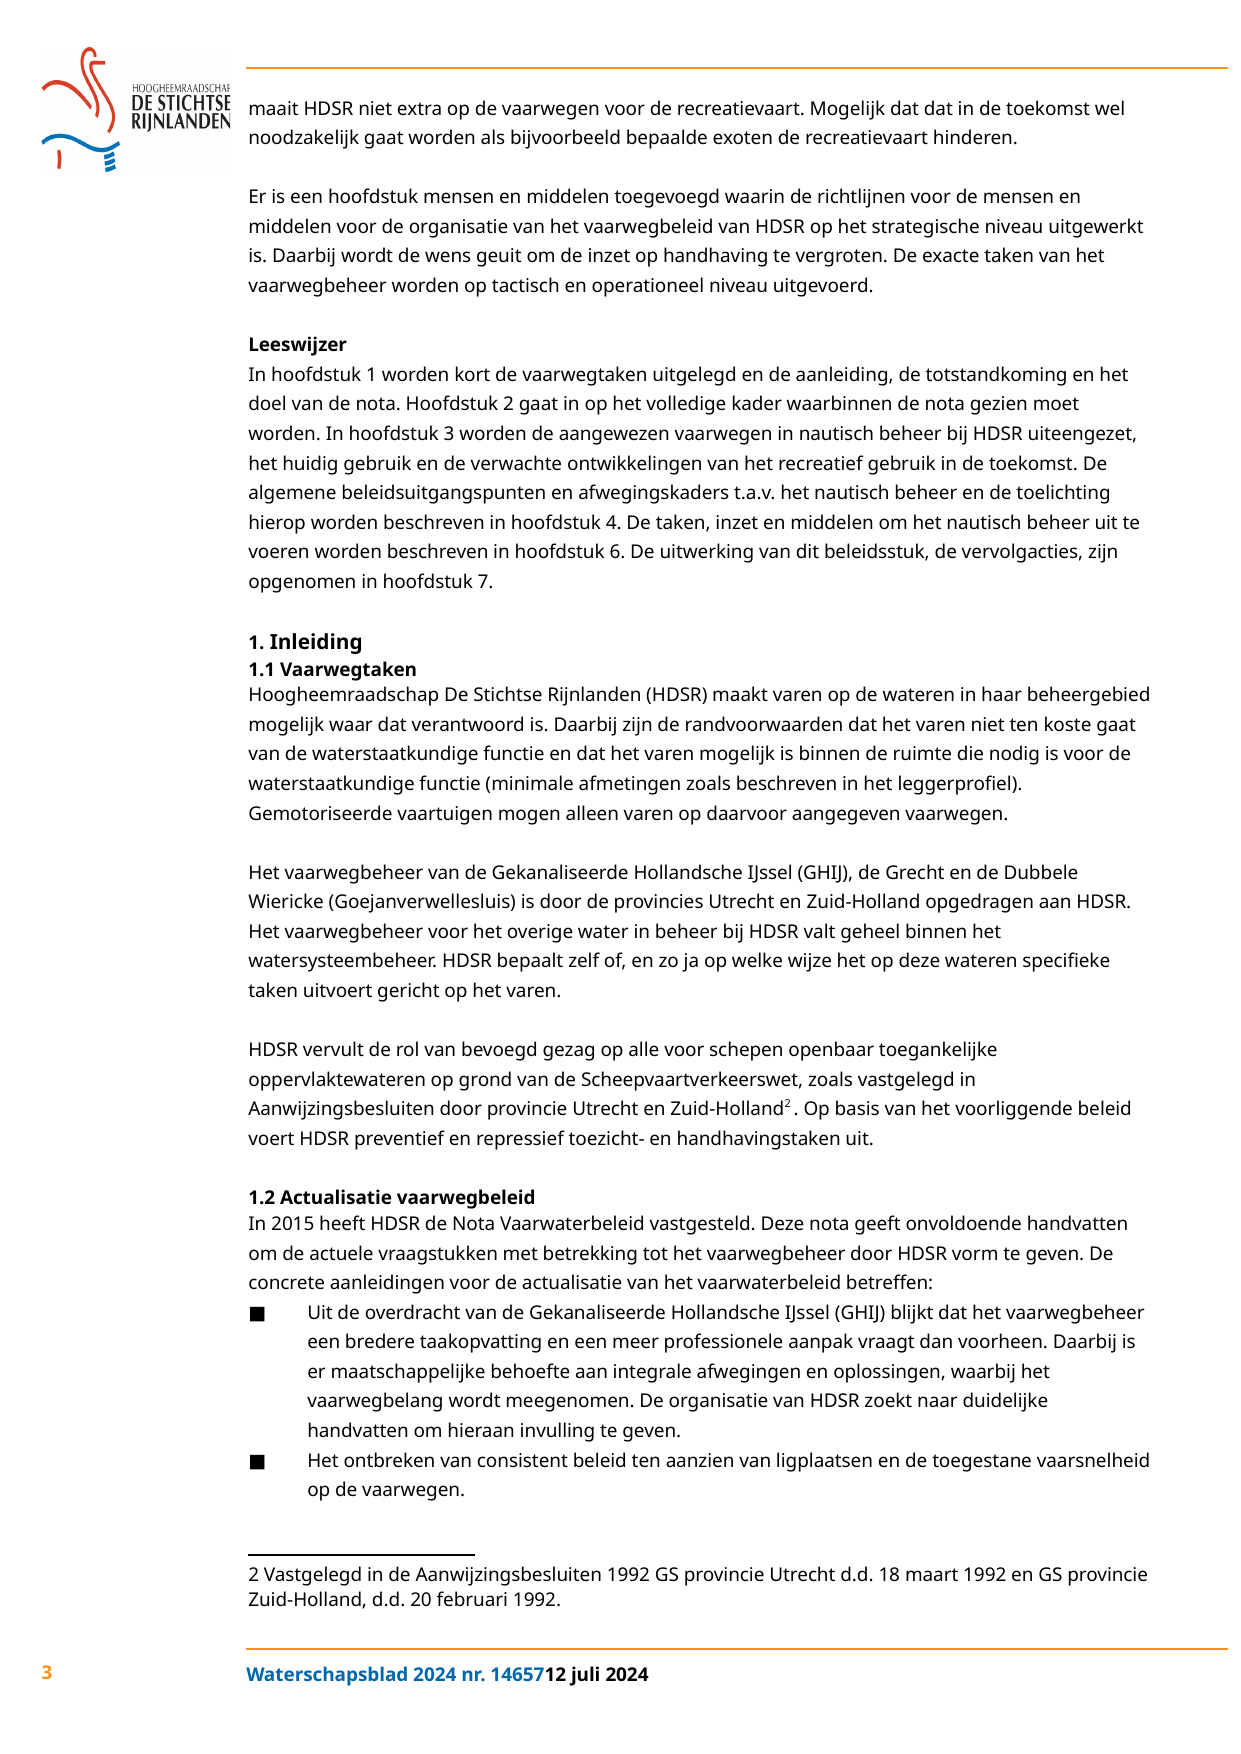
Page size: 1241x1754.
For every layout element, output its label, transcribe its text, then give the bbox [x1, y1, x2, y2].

text In hoofdstuk 1 worden kort de vaarwegtaken uitgelegd en de aanleiding, de totstandkoming en het doel van de nota. Hoofdstuk 2 gaat in op het volledige kader waarbinnen de nota gezien moet worden. In hoofdstuk 3 worden de aangewezen vaarwegen in nautisch beheer bij HDSR uiteengezet, het huidig gebruik en de verwachte ontwikkelingen van het recreatief gebruik in de toekomst. De algemene beleidsuitgangspunten en afwegingskaders t.a.v. het nautisch beheer en de toelichting hierop worden beschreven in hoofdstuk 4. De taken, inzet en middelen om het nautisch beheer uit te voeren worden beschreven in hoofdstuk 6. De uitwerking van dit beleidsstuk, de vervolgacties, zijn opgenomen in hoofdstuk 7. [248, 361, 1152, 594]
text HDSR vervult de rol van bevoegd gezag op alle voor schepen openbaar toegankelijke oppervlaktewateren op grond van de Scheepvaartverkeerswet, zoals vastgelegd in Aanwijzingsbesluiten door provincie Utrecht en Zuid-Holland. Op basis van het voorliggende beleid voert HDSR preventief en repressief toezicht- en handhavingstaken uit. [248, 1036, 1152, 1151]
text 1.1 Vaarwegtaken [248, 656, 1152, 681]
text 1.2 Actualisatie vaarwegbeleid [248, 1184, 1152, 1210]
text Leeswijzer [248, 331, 1152, 357]
text Hoogheemraadschap De Stichtse Rijnlanden (HDSR) maakt varen op de wateren in haar beheergebied mogelijk waar dat verantwoord is. Daarbij zijn de randvoorwaarden dat het varen niet ten koste gaat van de waterstaatkundige functie en dat het varen mogelijk is binnen de ruimte die nodig is voor de waterstaatkundige functie (minimale afmetingen zoals beschreven in het leggerprofiel). Gemotoriseerde vaartuigen mogen alleen varen op daarvoor aangegeven vaarwegen. [248, 681, 1152, 826]
text In 2015 heeft HDSR de Nota Vaarwaterbeleid vastgesteld. Deze nota geeft onvoldoende handvatten om de actuele vraagstukken met betrekking tot het vaarwegbeheer door HDSR vorm te geven. De concrete aanleidingen voor de actualisatie van het vaarwaterbeleid betreffen: [248, 1210, 1152, 1295]
text maait HDSR niet extra op de vaarwegen voor de recreatievaart. Mogelijk dat dat in de toekomst wel noodzakelijk gaat worden als bijvoorbeeld bepaalde exoten de recreatievaart hinderen. [248, 95, 1152, 150]
list Het ontbreken van consistent beleid ten aanzien van ligplaatsen en de toegestane vaarsnelheid op de vaarwegen. [248, 1447, 1152, 1502]
list Uit de overdracht van de Gekanaliseerde Hollandsche IJssel (GHIJ) blijkt dat het vaarwegbeheer een bredere taakopvatting en een meer professionele aanpak vraagt dan voorheen. Daarbij is er maatschappelijke behoefte aan integrale afwegingen en oplossingen, waarbij het vaarwegbelang wordt meegenomen. De organisatie van HDSR zoekt naar duidelijke handvatten om hieraan invulling te geven. [248, 1299, 1152, 1443]
text 1. Inleiding [248, 627, 1152, 656]
text Er is een hoofdstuk mensen en middelen toegevoegd waarin de richtlijnen voor de mensen en middelen voor de organisatie van het vaarwegbeleid van HDSR op het strategische niveau uitgewerkt is. Daarbij wordt de wens geuit om de inzet op handhaving te vergroten. De exacte taken van het vaarwegbeheer worden op tactisch en operationeel niveau uitgevoerd. [248, 183, 1152, 298]
picture [41, 47, 231, 172]
text Vastgelegd in de Aanwijzingsbesluiten 1992 GS provincie Utrecht d.d. 18 maart 1992 en GS provincie Zuid-Holland, d.d. 20 februari 1992. [248, 1561, 1152, 1612]
text Het vaarwegbeheer van de Gekanaliseerde Hollandsche IJssel (GHIJ), de Grecht en de Dubbele Wiericke (Goejanverwellesluis) is door de provincies Utrecht en Zuid-Holland opgedragen aan HDSR. Het vaarwegbeheer voor het overige water in beheer bij HDSR valt geheel binnen het watersysteembeheer. HDSR bepaalt zelf of, en zo ja op welke wijze het op deze wateren specifieke taken uitvoert gericht op het varen. [248, 859, 1152, 1003]
